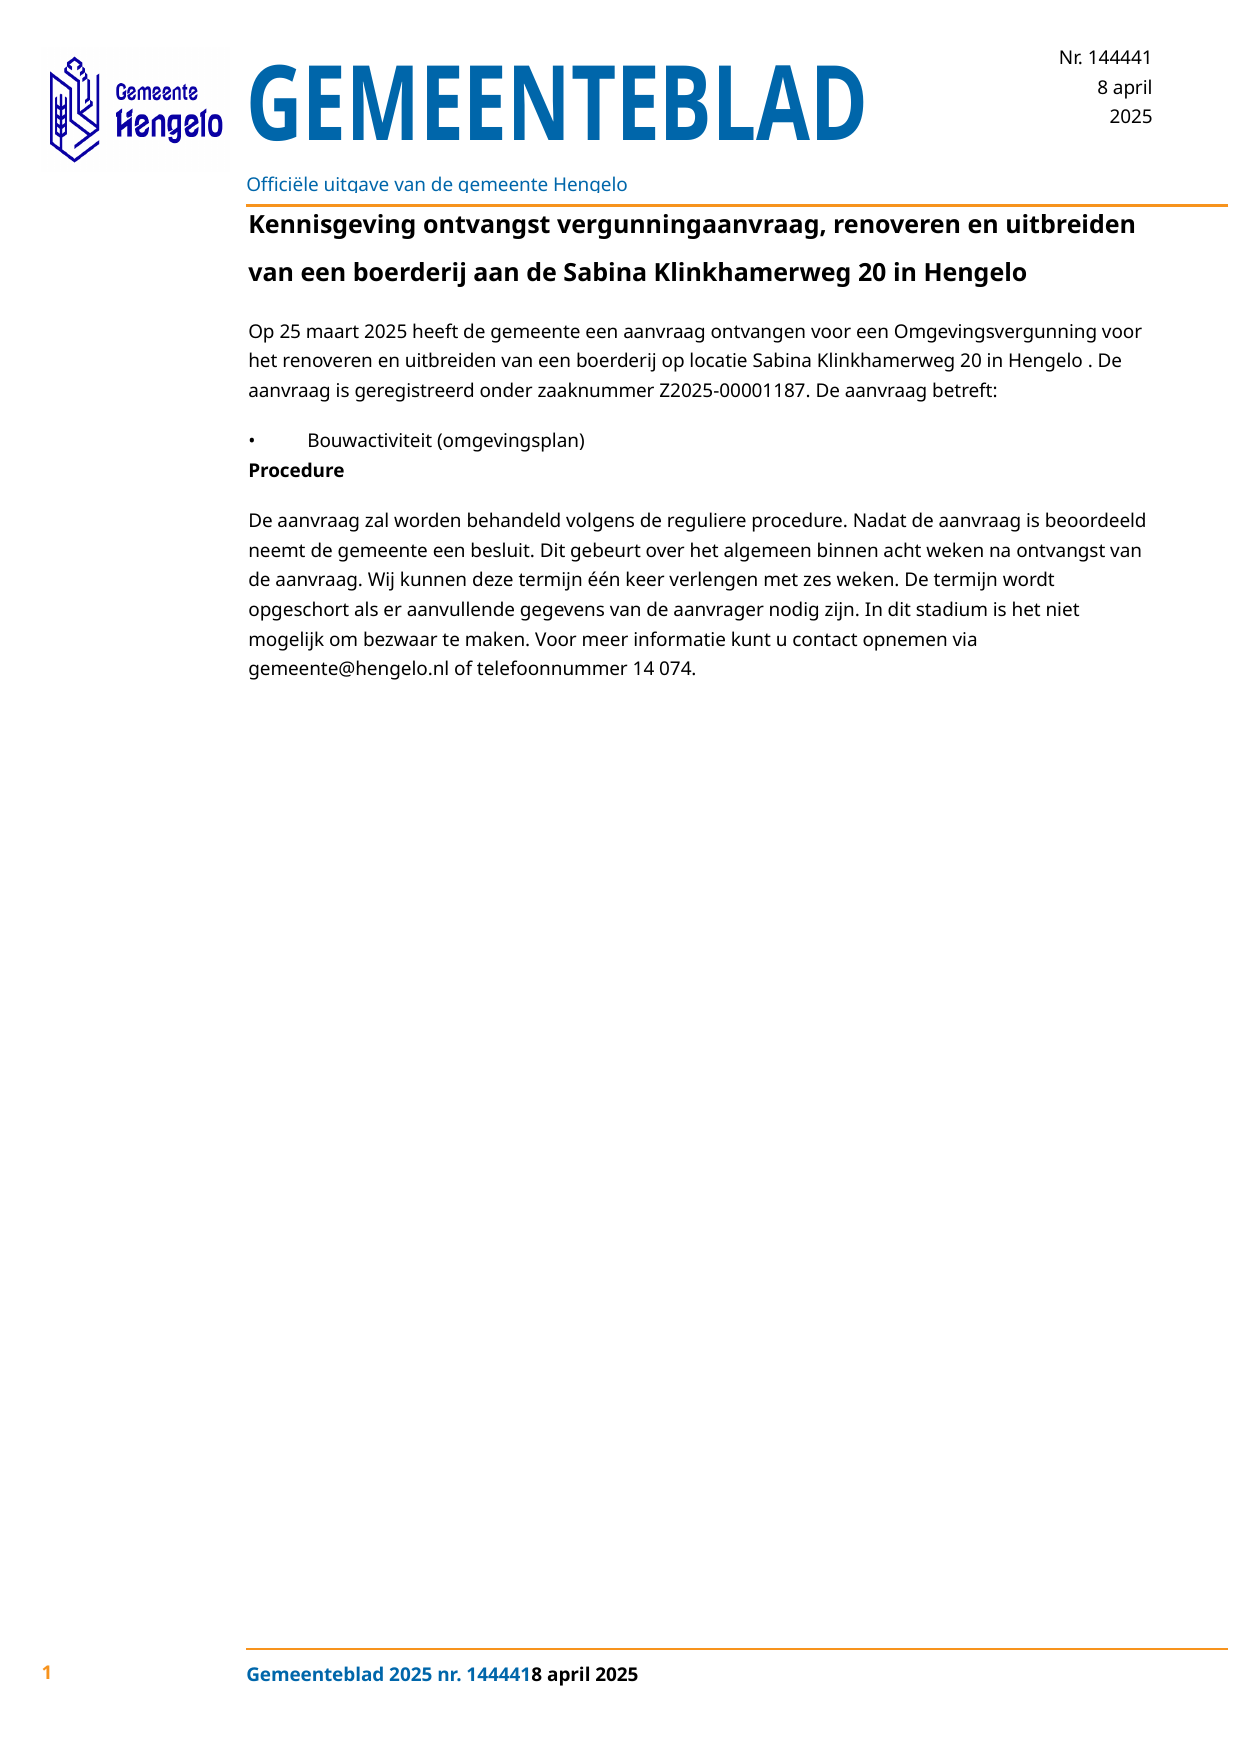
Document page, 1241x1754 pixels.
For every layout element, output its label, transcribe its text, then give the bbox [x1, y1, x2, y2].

text Procedure [248, 457, 1152, 483]
text Op 25 maart 2025 heeft de gemeente een aanvraag ontvangen voor een Omgevingsvergunning voor het renoveren en uitbreiden van een boerderij op locatie Sabina Klinkhamerweg 20 in Hengelo . De aanvraag is geregistreerd onder zaaknummer Z2025-00001187. De aanvraag betreft: [248, 318, 1152, 403]
list Bouwactiviteit (omgevingsplan) [248, 427, 1152, 453]
picture [41, 47, 231, 172]
text Kennisgeving ontvangst vergunningaanvraag, renoveren en uitbreiden van een boerderij aan de Sabina Klinkhamerweg 20 in Hengelo [248, 207, 1152, 288]
text De aanvraag zal worden behandeld volgens de reguliere procedure. Nadat de aanvraag is beoordeeld neemt de gemeente een besluit. Dit gebeurt over het algemeen binnen acht weken na ontvangst van de aanvraag. Wij kunnen deze termijn één keer verlengen met zes weken. De termijn wordt opgeschort als er aanvullende gegevens van de aanvrager nodig zijn. In dit stadium is het niet mogelijk om bezwaar te maken. Voor meer informatie kunt u contact opnemen via gemeente@hengelo.nl of telefoonnummer 14 074. [248, 507, 1152, 681]
